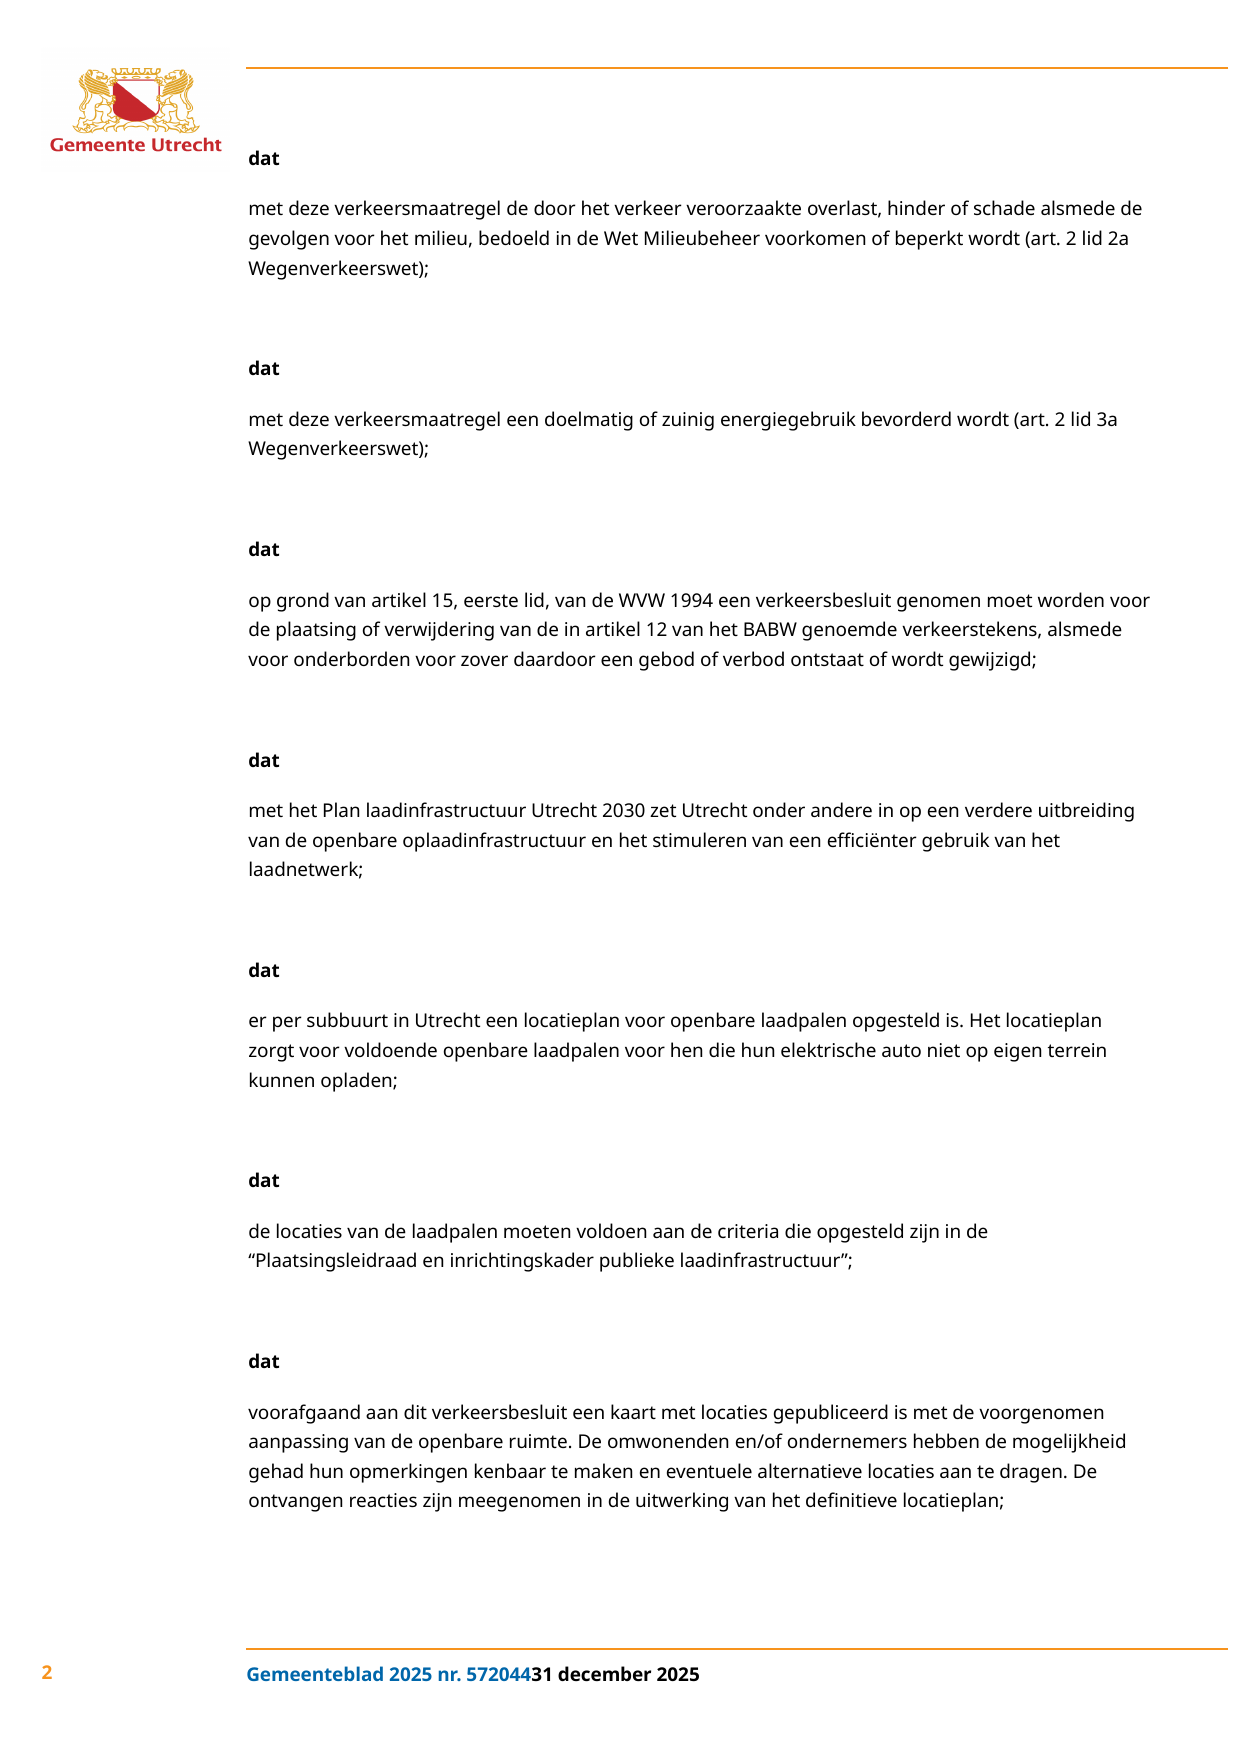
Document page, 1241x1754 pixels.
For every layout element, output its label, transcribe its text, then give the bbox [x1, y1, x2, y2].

text dat [248, 957, 1152, 983]
text de locaties van de laadpalen moeten voldoen aan de criteria die opgesteld zijn in de “Plaatsingsleidraad en inrichtingskader publieke laadinfrastructuur”; [248, 1218, 1152, 1273]
picture [41, 47, 231, 172]
text dat [248, 536, 1152, 562]
text met deze verkeersmaatregel de door het verkeer veroorzaakte overlast, hinder of schade alsmede de gevolgen voor het milieu, bedoeld in de Wet Milieubeheer voorkomen of beperkt wordt (art. 2 lid 2a Wegenverkeerswet); [248, 196, 1152, 281]
text dat [248, 356, 1152, 381]
text met deze verkeersmaatregel een doelmatig of zuinig energiegebruik bevorderd wordt (art. 2 lid 3a Wegenverkeerswet); [248, 406, 1152, 461]
text dat [248, 1348, 1152, 1374]
text er per subbuurt in Utrecht een locatieplan voor openbare laadpalen opgesteld is. Het locatieplan zorgt voor voldoende openbare laadpalen voor hen die hun elektrische auto niet op eigen terrein kunnen opladen; [248, 1008, 1152, 1093]
text dat [248, 747, 1152, 773]
text op grond van artikel 15, eerste lid, van de WVW 1994 een verkeersbesluit genomen moet worden voor de plaatsing of verwijdering van de in artikel 12 van het BABW genoemde verkeerstekens, alsmede voor onderborden voor zover daardoor een gebod of verbod ontstaat of wordt gewijzigd; [248, 587, 1152, 672]
text dat [248, 145, 1152, 171]
text dat [248, 1168, 1152, 1193]
text voorafgaand aan dit verkeersbesluit een kaart met locaties gepubliceerd is met de voorgenomen aanpassing van de openbare ruimte. De omwonenden en/of ondernemers hebben de mogelijkheid gehad hun opmerkingen kenbaar te maken en eventuele alternatieve locaties aan te dragen. De ontvangen reacties zijn meegenomen in de uitwerking van het definitieve locatieplan; [248, 1399, 1152, 1513]
text met het Plan laadinfrastructuur Utrecht 2030 zet Utrecht onder andere in op een verdere uitbreiding van de openbare oplaadinfrastructuur en het stimuleren van een efficiënter gebruik van het laadnetwerk; [248, 797, 1152, 882]
